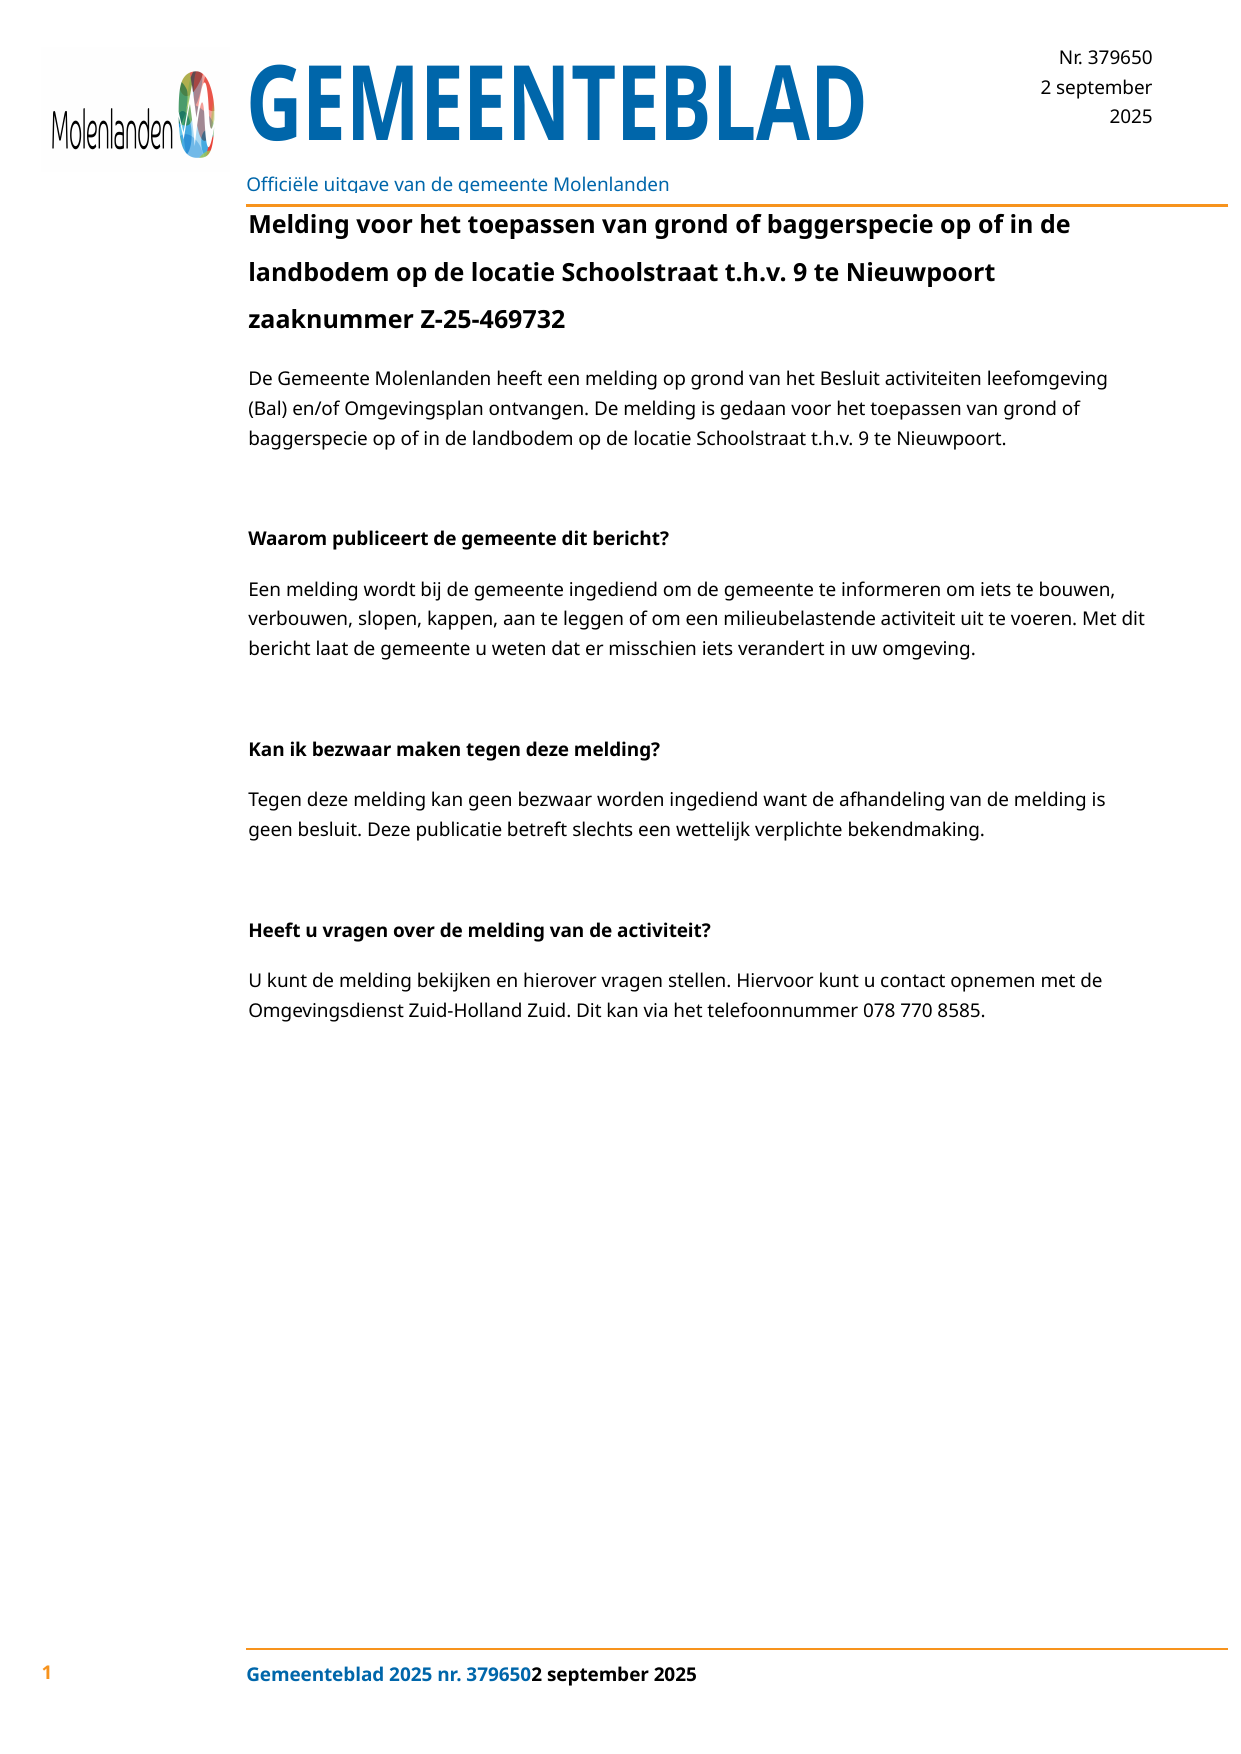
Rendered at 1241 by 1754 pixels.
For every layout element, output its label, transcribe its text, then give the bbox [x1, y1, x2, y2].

text U kunt de melding bekijken en hierover vragen stellen. Hiervoor kunt u contact opnemen met de Omgevingsdienst Zuid-Holland Zuid. Dit kan via het telefoonnummer 078 770 8585. [248, 967, 1152, 1022]
text Kan ik bezwaar maken tegen deze melding? [248, 736, 1152, 762]
text Tegen deze melding kan geen bezwaar worden ingediend want de afhandeling van de melding is geen besluit. Deze publicatie betreft slechts een wettelijk verplichte bekendmaking. [248, 786, 1152, 842]
picture [41, 47, 231, 172]
text Een melding wordt bij de gemeente ingediend om de gemeente te informeren om iets te bouwen, verbouwen, slopen, kappen, aan te leggen of om een milieubelastende activiteit uit te voeren. Met dit bericht laat de gemeente u weten dat er misschien iets verandert in uw omgeving. [248, 576, 1152, 661]
text Waarom publiceert de gemeente dit bericht? [248, 526, 1152, 551]
text Heeft u vragen over de melding van de activiteit? [248, 917, 1152, 942]
text De Gemeente Molenlanden heeft een melding op grond van het Besluit activiteiten leefomgeving (Bal) en/of Omgevingsplan ontvangen. De melding is gedaan voor het toepassen van grond of baggerspecie op of in de landbodem op de locatie Schoolstraat t.h.v. 9 te Nieuwpoort. [248, 366, 1152, 450]
text Melding voor het toepassen van grond of baggerspecie op of in de landbodem op de locatie Schoolstraat t.h.v. 9 te Nieuwpoort zaaknummer Z-25-469732 [248, 207, 1152, 336]
